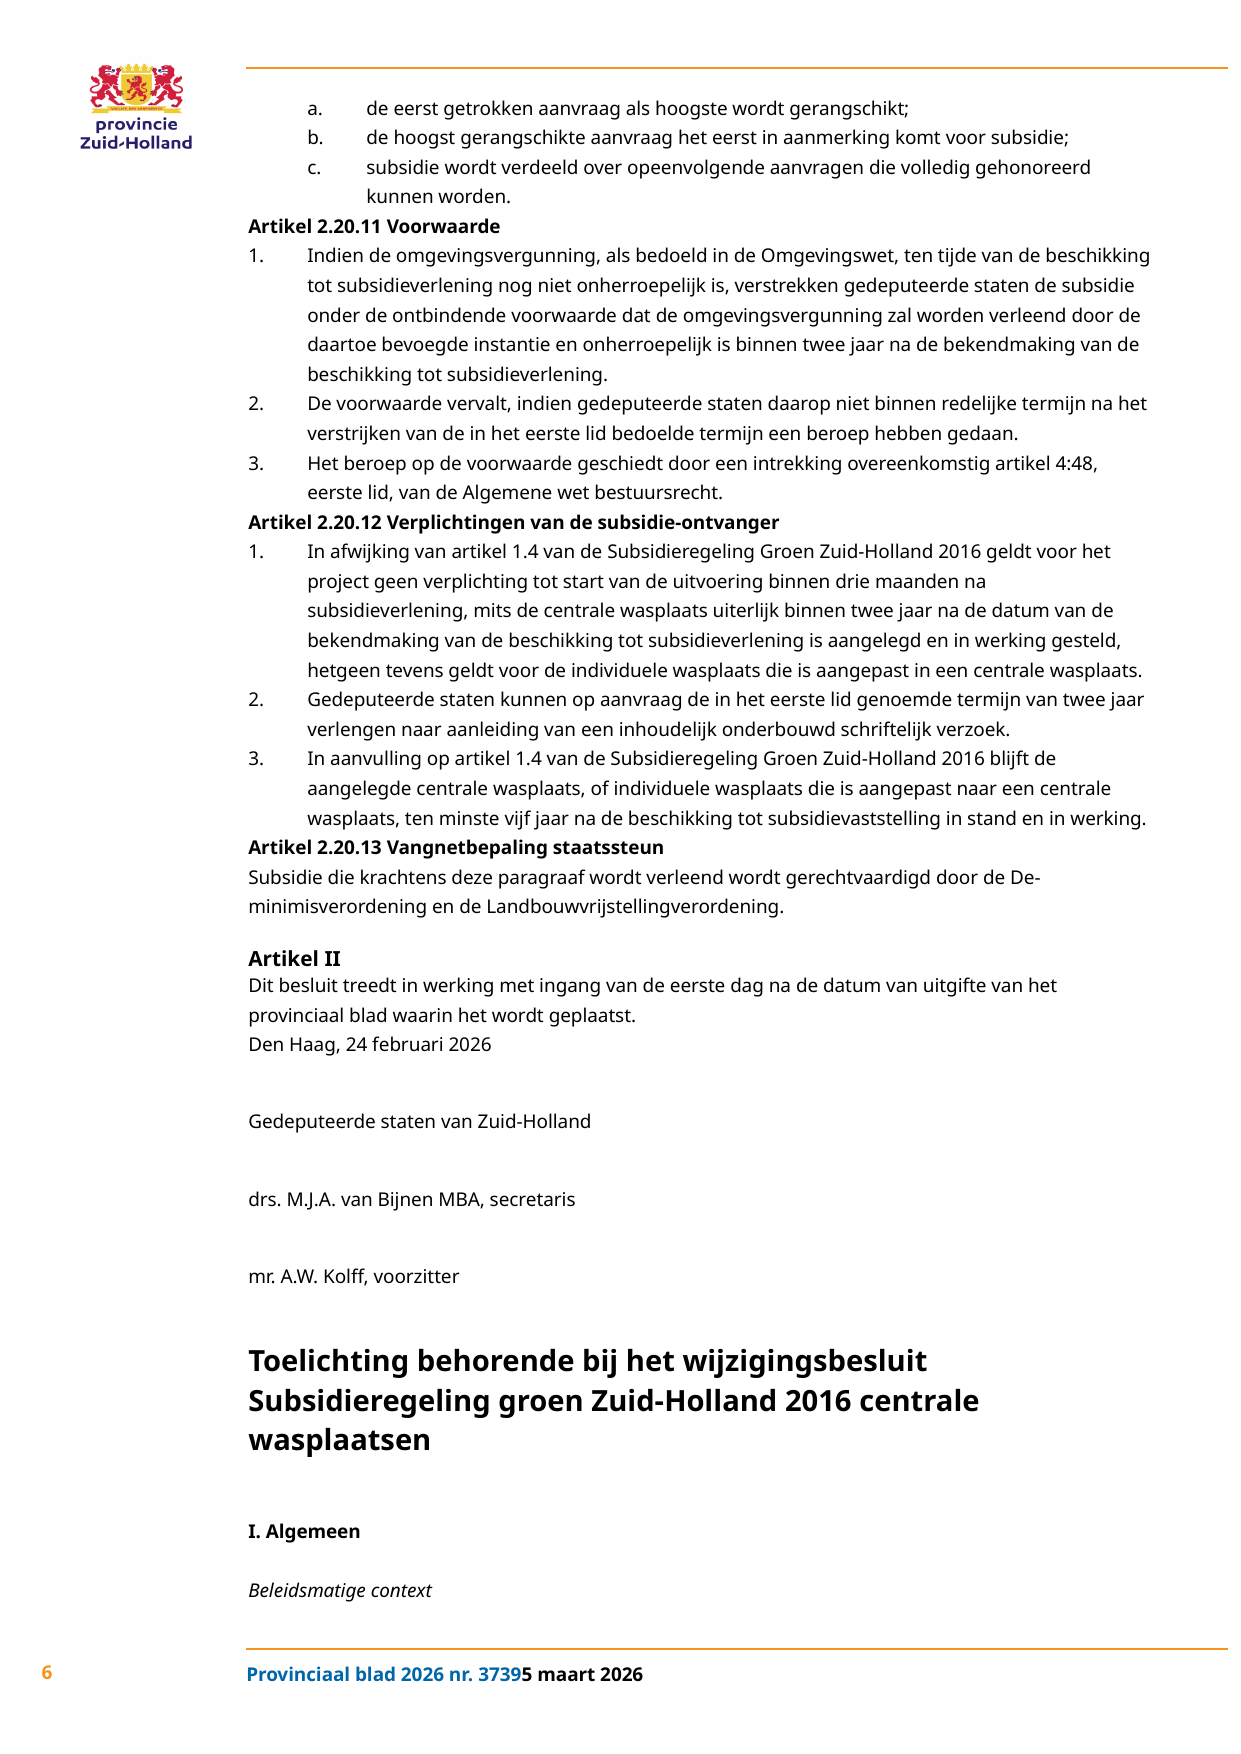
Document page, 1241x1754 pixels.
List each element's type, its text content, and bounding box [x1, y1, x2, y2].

text Artikel II [248, 944, 1152, 972]
text I. Algemeen [248, 1518, 1152, 1544]
text Artikel 2.20.12 Verplichtingen van de subsidie-ontvanger [248, 509, 1152, 535]
list De voorwaarde vervalt, indien gedeputeerde staten daarop niet binnen redelijke termijn na het verstrijken van de in het eerste lid bedoelde termijn een beroep hebben gedaan. [248, 391, 1152, 446]
text Beleidsmatige context [248, 1577, 1152, 1603]
list In afwijking van artikel 1.4 van de Subsidieregeling Groen Zuid-Holland 2016 geldt voor het project geen verplichting tot start van de uitvoering binnen drie maanden na subsidieverlening, mits de centrale wasplaats uiterlijk binnen twee jaar na de datum van de bekendmaking van de beschikking tot subsidieverlening is aangelegd en in werking gesteld, hetgeen tevens geldt voor de individuele wasplaats die is aangepast in een centrale wasplaats. [248, 538, 1152, 683]
text mr. A.W. Kolff, voorzitter [248, 1263, 1152, 1289]
list Het beroep op de voorwaarde geschiedt door een intrekking overeenkomstig artikel 4:48, eerste lid, van de Algemene wet bestuursrecht. [248, 450, 1152, 505]
text Toelichting behorende bij het wijzigingsbesluit Subsidieregeling groen Zuid-Holland 2016 centrale wasplaatsen [248, 1340, 1152, 1459]
text Dit besluit treedt in werking met ingang van de eerste dag na de datum van uitgifte van het provinciaal blad waarin het wordt geplaatst. [248, 972, 1152, 1028]
picture [41, 47, 231, 172]
text Gedeputeerde staten van Zuid-Holland [248, 1109, 1152, 1134]
text Artikel 2.20.13 Vangnetbepaling staatssteun [248, 834, 1152, 860]
text Artikel 2.20.11 Voorwaarde [248, 213, 1152, 239]
list Indien de omgevingsvergunning, als bedoeld in de Omgevingswet, ten tijde van de beschikking tot subsidieverlening nog niet onherroepelijk is, verstrekken gedeputeerde staten de subsidie onder de ontbindende voorwaarde dat de omgevingsvergunning zal worden verleend door de daartoe bevoegde instantie en onherroepelijk is binnen twee jaar na de bekendmaking van de beschikking tot subsidieverlening. [248, 243, 1152, 387]
text Subsidie die krachtens deze paragraaf wordt verleend wordt gerechtvaardigd door de De-minimisverordening en de Landbouwvrijstellingverordening. [248, 864, 1152, 919]
list Gedeputeerde staten kunnen op aanvraag de in het eerste lid genoemde termijn van twee jaar verlengen naar aanleiding van een inhoudelijk onderbouwd schriftelijk verzoek. [248, 686, 1152, 742]
list subsidie wordt verdeeld over opeenvolgende aanvragen die volledig gehonoreerd kunnen worden. [307, 154, 1152, 209]
text drs. M.J.A. van Bijnen MBA, secretaris [248, 1186, 1152, 1212]
list de hoogst gerangschikte aanvraag het eerst in aanmerking komt voor subsidie; [307, 124, 1152, 150]
list de eerst getrokken aanvraag als hoogste wordt gerangschikt; [307, 95, 1152, 121]
text Den Haag, 24 februari 2026 [248, 1032, 1152, 1057]
list In aanvulling op artikel 1.4 van de Subsidieregeling Groen Zuid-Holland 2016 blijft de aangelegde centrale wasplaats, of individuele wasplaats die is aangepast naar een centrale wasplaats, ten minste vijf jaar na de beschikking tot subsidievaststelling in stand en in werking. [248, 746, 1152, 831]
